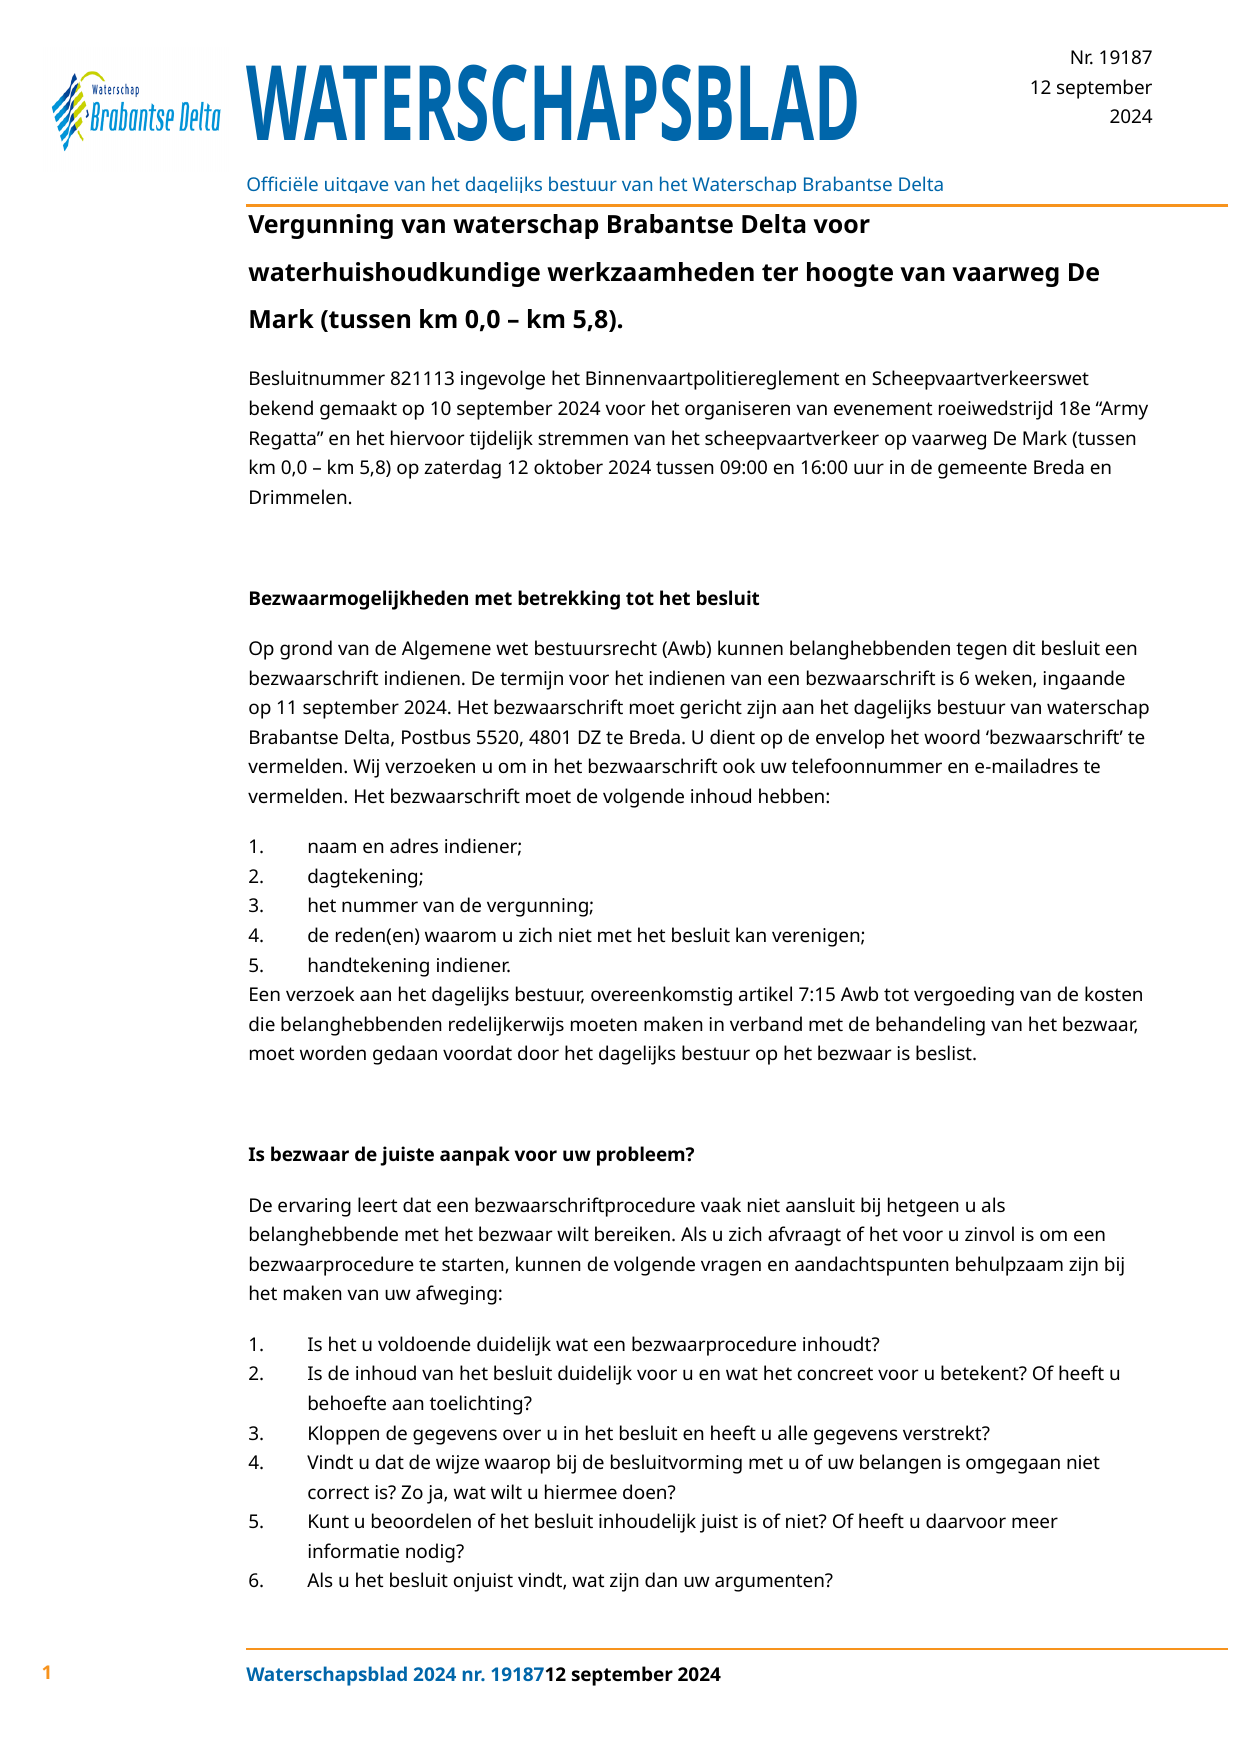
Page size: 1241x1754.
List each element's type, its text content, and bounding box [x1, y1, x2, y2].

text Is bezwaar de juiste aanpak voor uw probleem? [248, 1141, 1152, 1167]
list Is het u voldoende duidelijk wat een bezwaarprocedure inhoudt? [248, 1331, 1152, 1357]
list Is de inhoud van het besluit duidelijk voor u en wat het concreet voor u betekent? Of heeft u behoefte aan toelichting? [248, 1361, 1152, 1416]
text De ervaring leert dat een bezwaarschriftprocedure vaak niet aansluit bij hetgeen u als belanghebbende met het bezwaar wilt bereiken. Als u zich afvraagt of het voor u zinvol is om een bezwaarprocedure te starten, kunnen de volgende vragen en aandachtspunten behulpzaam zijn bij het maken van uw afweging: [248, 1192, 1152, 1306]
list het nummer van de vergunning; [248, 893, 1152, 918]
text Bezwaarmogelijkheden met betrekking tot het besluit [248, 585, 1152, 610]
list dagtekening; [248, 863, 1152, 889]
text Een verzoek aan het dagelijks bestuur, overeenkomstig artikel 7:15 Awb tot vergoeding van de kosten die belanghebbenden redelijkerwijs moeten maken in verband met de behandeling van het bezwaar, moet worden gedaan voordat door het dagelijks bestuur op het bezwaar is beslist. [248, 981, 1152, 1066]
text Vergunning van waterschap Brabantse Delta voor waterhuishoudkundige werkzaamheden ter hoogte van vaarweg De Mark (tussen km 0,0 – km 5,8). [248, 207, 1152, 336]
list Kunt u beoordelen of het besluit inhoudelijk juist is of niet? Of heeft u daarvoor meer informatie nodig? [248, 1508, 1152, 1564]
text Besluitnummer 821113 ingevolge het Binnenvaartpolitiereglement en Scheepvaartverkeerswet bekend gemaakt op 10 september 2024 voor het organiseren van evenement roeiwedstrijd 18e “Army Regatta” en het hiervoor tijdelijk stremmen van het scheepvaartverkeer op vaarweg De Mark (tussen km 0,0 – km 5,8) op zaterdag 12 oktober 2024 tussen 09:00 en 16:00 uur in de gemeente Breda en Drimmelen. [248, 366, 1152, 509]
text Op grond van de Algemene wet bestuursrecht (Awb) kunnen belanghebbenden tegen dit besluit een bezwaarschrift indienen. De termijn voor het indienen van een bezwaarschrift is 6 weken, ingaande op 11 september 2024. Het bezwaarschrift moet gericht zijn aan het dagelijks bestuur van waterschap Brabantse Delta, Postbus 5520, 4801 DZ te Breda. U dient op de envelop het woord ‘bezwaarschrift’ te vermelden. Wij verzoeken u om in het bezwaarschrift ook uw telefoonnummer en e‑mailadres te vermelden. Het bezwaarschrift moet de volgende inhoud hebben: [248, 635, 1152, 809]
list handtekening indiener. [248, 952, 1152, 977]
picture [41, 47, 231, 172]
list de reden(en) waarom u zich niet met het besluit kan verenigen; [248, 922, 1152, 948]
list Als u het besluit onjuist vindt, wat zijn dan uw argumenten? [248, 1568, 1152, 1593]
list naam en adres indiener; [248, 833, 1152, 859]
list Kloppen de gegevens over u in het besluit en heeft u alle gegevens verstrekt? [248, 1420, 1152, 1445]
list Vindt u dat de wijze waarop bij de besluitvorming met u of uw belangen is omgegaan niet correct is? Zo ja, wat wilt u hiermee doen? [248, 1449, 1152, 1504]
